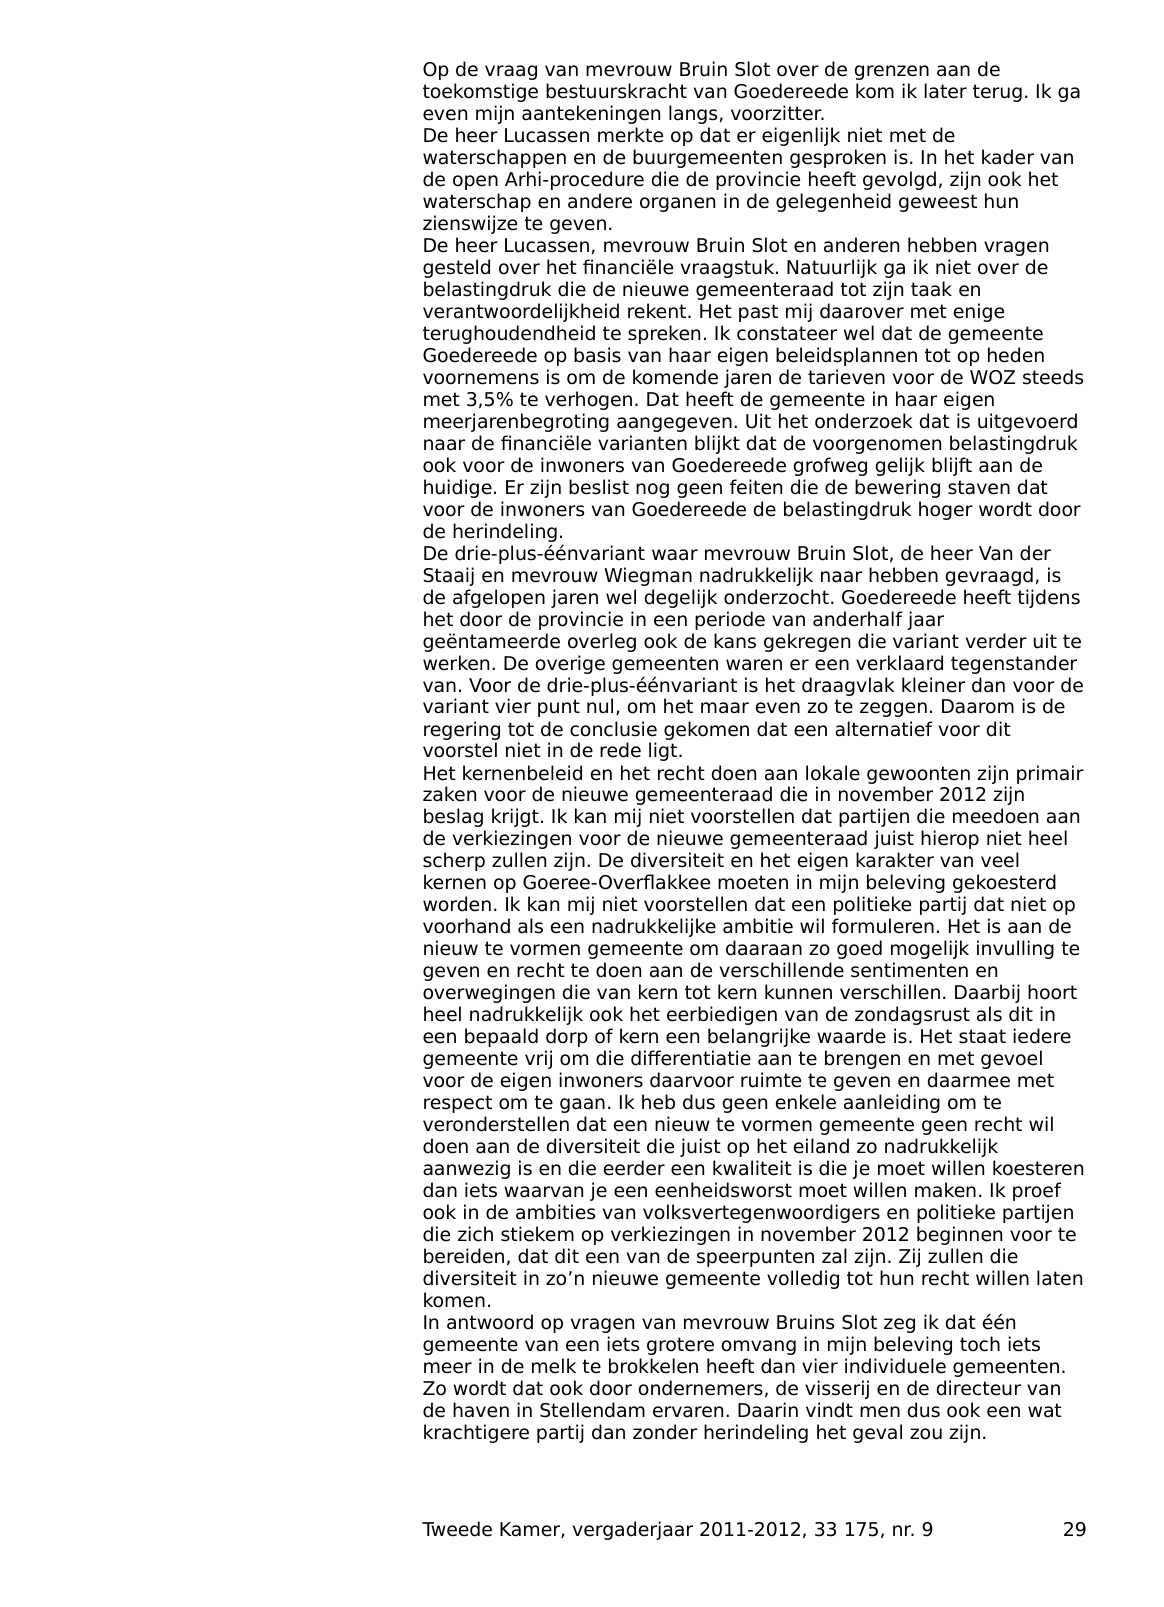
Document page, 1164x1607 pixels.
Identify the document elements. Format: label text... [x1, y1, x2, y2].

text De heer Lucassen, mevrouw Bruin Slot en anderen hebben vragen gesteld over het financiële vraagstuk. Natuurlijk ga ik niet over de belastingdruk die de nieuwe gemeenteraad tot zijn taak en verantwoordelijkheid rekent. Het past mij daarover met enige terughoudendheid te spreken. Ik constateer wel dat de gemeente Goedereede op basis van haar eigen beleidsplannen tot op heden voornemens is om de komende jaren de tarieven voor de WOZ steeds met 3,5% te verhogen. Dat heeft de gemeente in haar eigen meerjarenbegroting aangegeven. Uit het onderzoek dat is uitgevoerd naar de financiële varianten blijkt dat de voorgenomen belastingdruk ook voor de inwoners van Goedereede grofweg gelijk blijft aan de huidige. Er zijn beslist nog geen feiten die de bewering staven dat voor de inwoners van Goedereede de belastingdruk hoger wordt door de herindeling. [422, 235, 1087, 543]
text Het kernenbeleid en het recht doen aan lokale gewoonten zijn primair zaken voor de nieuwe gemeenteraad die in november 2012 zijn beslag krijgt. Ik kan mij niet voorstellen dat partijen die meedoen aan de verkiezingen voor de nieuwe gemeenteraad juist hierop niet heel scherp zullen zijn. De diversiteit en het eigen karakter van veel kernen op Goeree-Overflakkee moeten in mijn beleving gekoesterd worden. Ik kan mij niet voorstellen dat een politieke partij dat niet op voorhand als een nadrukkelijke ambitie wil formuleren. Het is aan de nieuw te vormen gemeente om daaraan zo goed mogelijk invulling te geven en recht te doen aan de verschillende sentimenten en overwegingen die van kern tot kern kunnen verschillen. Daarbij hoort heel nadrukkelijk ook het eerbiedigen van de zondagsrust als dit in een bepaald dorp of kern een belangrijke waarde is. Het staat iedere gemeente vrij om die differentiatie aan te brengen en met gevoel voor de eigen inwoners daarvoor ruimte te geven en daarmee met respect om te gaan. Ik heb dus geen enkele aanleiding om te veronderstellen dat een nieuw te vormen gemeente geen recht wil doen aan de diversiteit die juist op het eiland zo nadrukkelijk aanwezig is en die eerder een kwaliteit is die je moet willen koesteren dan iets waarvan je een eenheidsworst moet willen maken. Ik proef ook in de ambities van volksvertegenwoordigers en politieke partijen die zich stiekem op verkiezingen in november 2012 beginnen voor te bereiden, dat dit een van de speerpunten zal zijn. Zij zullen die diversiteit in zo’n nieuwe gemeente volledig tot hun recht willen laten komen. [422, 762, 1087, 1312]
text Op de vraag van mevrouw Bruin Slot over de grenzen aan de toekomstige bestuurskracht van Goedereede kom ik later terug. Ik ga even mijn aantekeningen langs, voorzitter. [422, 59, 1087, 125]
text In antwoord op vragen van mevrouw Bruins Slot zeg ik dat één gemeente van een iets grotere omvang in mijn beleving toch iets meer in de melk te brokkelen heeft dan vier individuele gemeenten. Zo wordt dat ook door ondernemers, de visserij en de directeur van de haven in Stellendam ervaren. Daarin vindt men dus ook een wat krachtigere partij dan zonder herindeling het geval zou zijn. [422, 1312, 1087, 1444]
text De drie-plus-éénvariant waar mevrouw Bruin Slot, de heer Van der Staaij en mevrouw Wiegman nadrukkelijk naar hebben gevraagd, is de afgelopen jaren wel degelijk onderzocht. Goedereede heeft tijdens het door de provincie in een periode van anderhalf jaar geëntameerde overleg ook de kans gekregen die variant verder uit te werken. De overige gemeenten waren er een verklaard tegenstander van. Voor de drie-plus-éénvariant is het draagvlak kleiner dan voor de variant vier punt nul, om het maar even zo te zeggen. Daarom is de regering tot de conclusie gekomen dat een alternatief voor dit voorstel niet in de rede ligt. [422, 543, 1087, 762]
text De heer Lucassen merkte op dat er eigenlijk niet met de waterschappen en de buurgemeenten gesproken is. In het kader van de open Arhi-procedure die de provincie heeft gevolgd, zijn ook het waterschap en andere organen in de gelegenheid geweest hun zienswijze te geven. [422, 125, 1087, 235]
